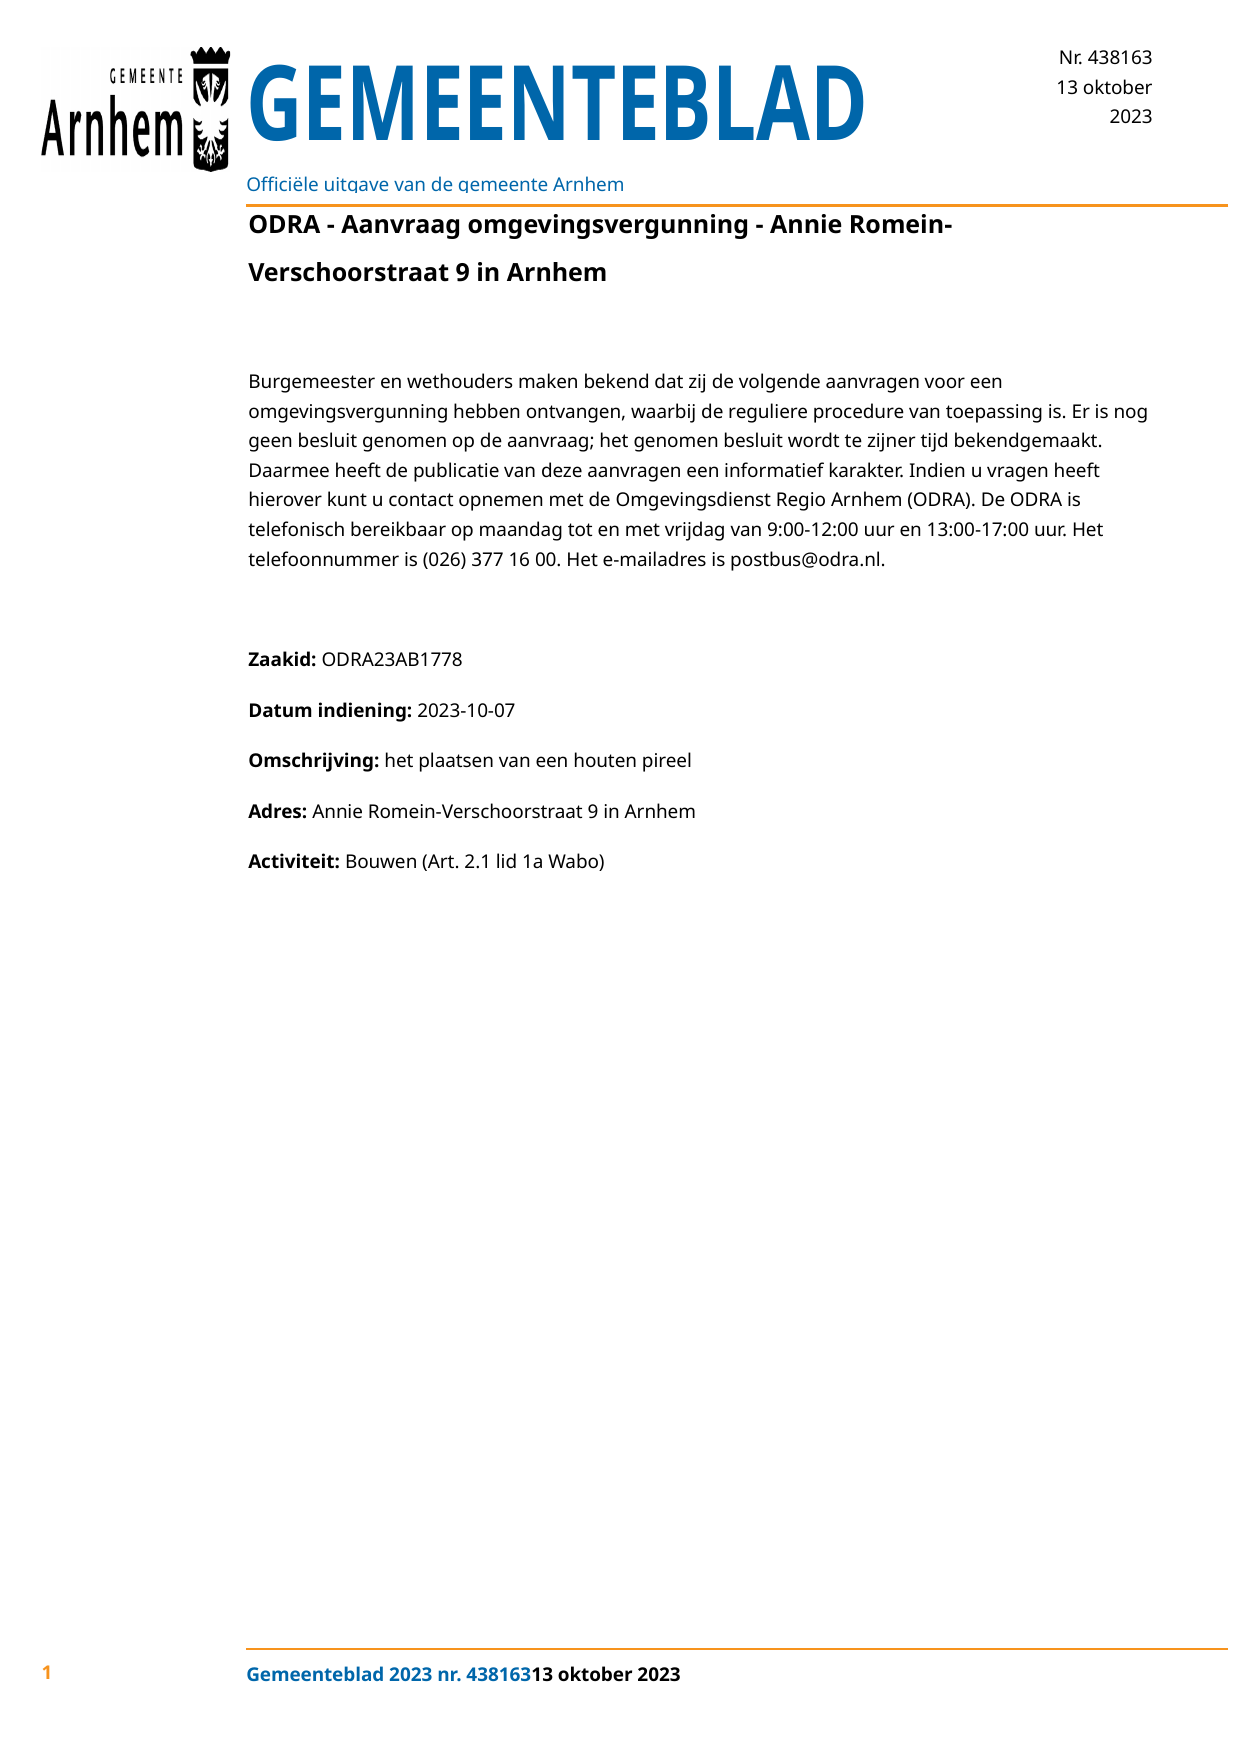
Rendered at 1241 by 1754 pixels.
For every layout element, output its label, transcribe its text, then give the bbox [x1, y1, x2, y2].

picture [41, 47, 231, 172]
text Burgemeester en wethouders maken bekend dat zij de volgende aanvragen voor een omgevingsvergunning hebben ontvangen, waarbij de reguliere procedure van toepassing is. Er is nog geen besluit genomen op de aanvraag; het genomen besluit wordt te zijner tijd bekendgemaakt. Daarmee heeft de publicatie van deze aanvragen een informatief karakter. Indien u vragen heeft hierover kunt u contact opnemen met de Omgevingsdienst Regio Arnhem (ODRA). De ODRA is telefonisch bereikbaar op maandag tot en met vrijdag van 9:00-12:00 uur en 13:00-17:00 uur. Het telefoonnummer is (026) 377 16 00. Het e-mailadres is postbus@odra.nl. [248, 368, 1152, 572]
text ODRA - Aanvraag omgevingsvergunning - Annie Romein-Verschoorstraat 9 in Arnhem [248, 207, 1152, 288]
text Omschrijving: het plaatsen van een houten pireel [248, 747, 1152, 773]
text Zaakid: ODRA23AB1778 [248, 647, 1152, 672]
text Datum indiening: 2023-10-07 [248, 697, 1152, 723]
text Activiteit: Bouwen (Art. 2.1 lid 1a Wabo) [248, 848, 1152, 874]
text Adres: Annie Romein-Verschoorstraat 9 in Arnhem [248, 798, 1152, 824]
